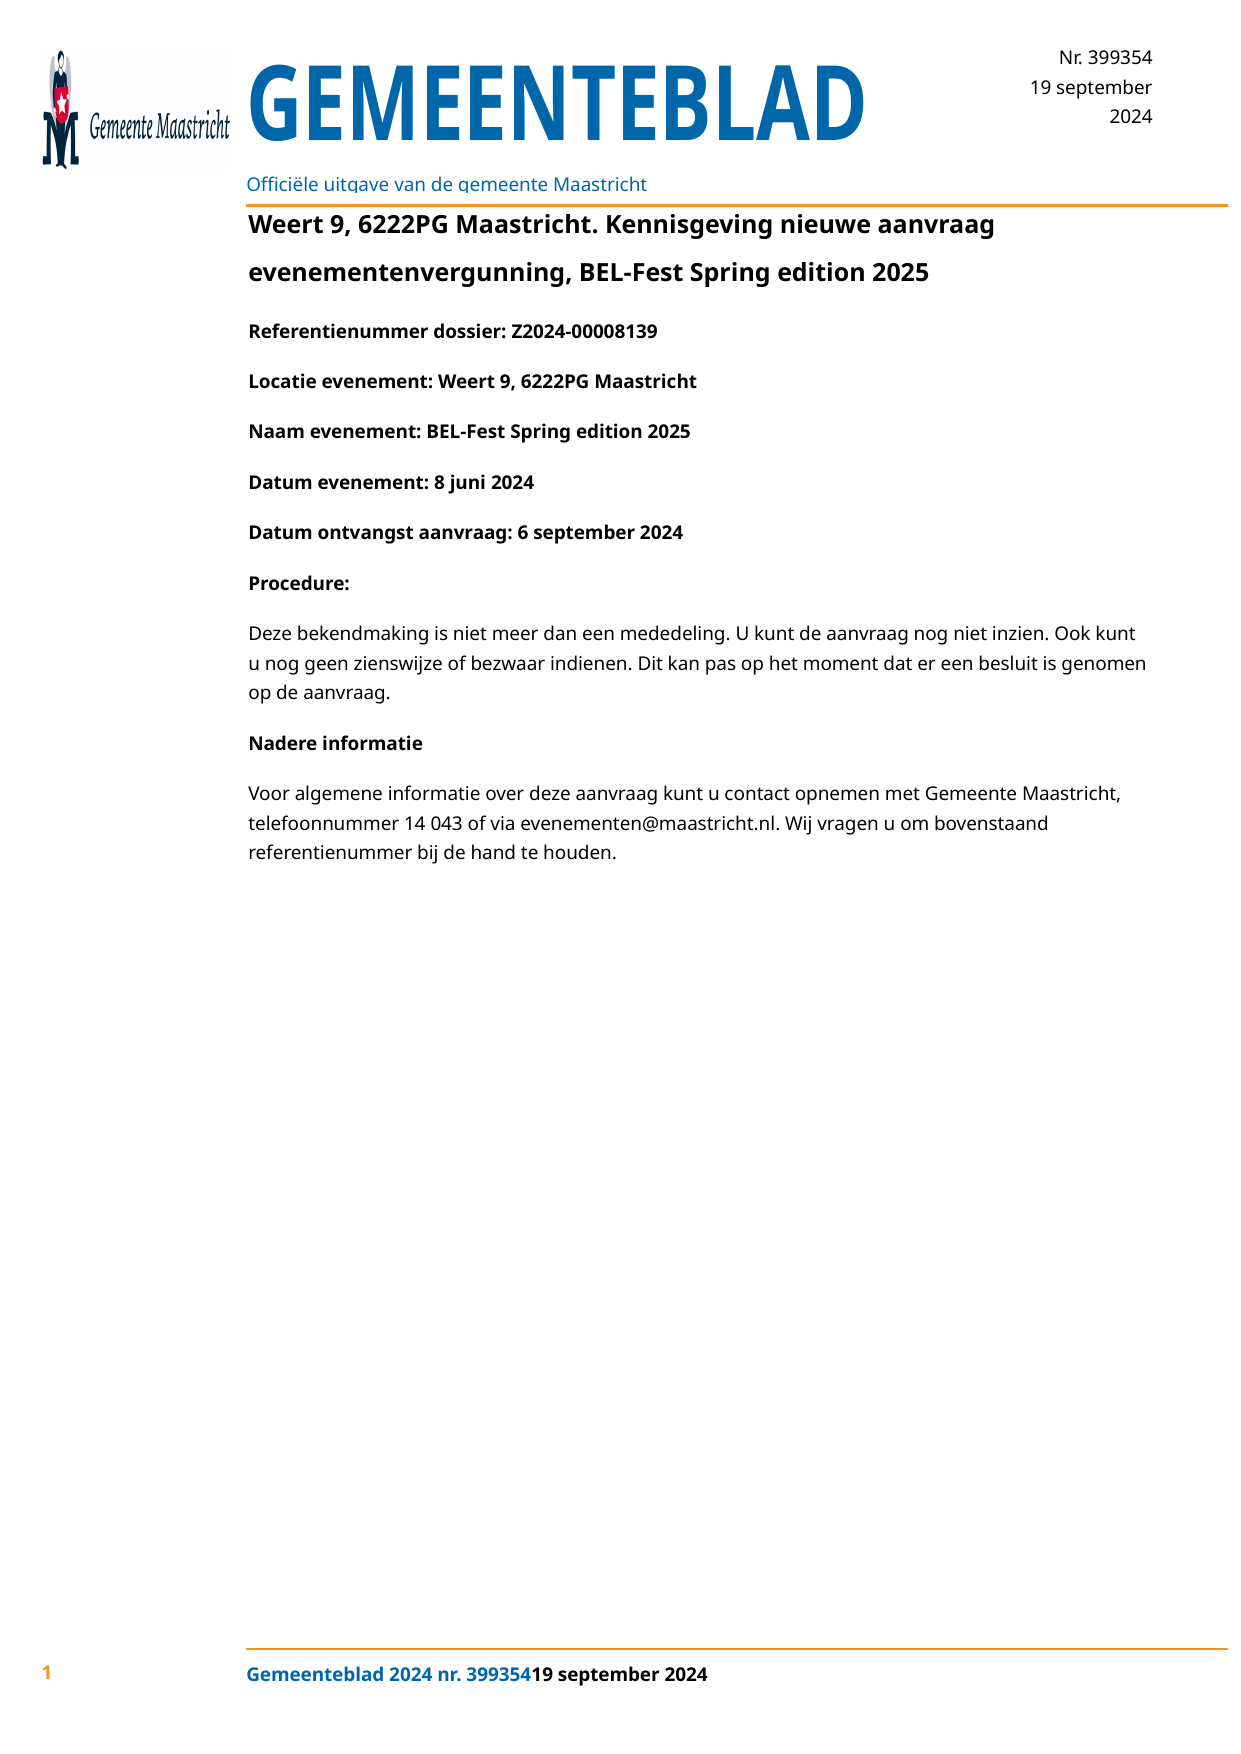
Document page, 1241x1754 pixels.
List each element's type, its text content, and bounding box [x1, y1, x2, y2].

text Procedure: [248, 570, 1152, 596]
text Deze bekendmaking is niet meer dan een mededeling. U kunt de aanvraag nog niet inzien. Ook kunt u nog geen zienswijze of bezwaar indienen. Dit kan pas op het moment dat er een besluit is genomen op de aanvraag. [248, 620, 1152, 705]
text Referentienummer dossier: Z2024-00008139 [248, 318, 1152, 344]
text Datum evenement: 8 juni 2024 [248, 469, 1152, 495]
text Naam evenement: BEL-Fest Spring edition 2025 [248, 419, 1152, 444]
text Locatie evenement: Weert 9, 6222PG Maastricht [248, 368, 1152, 394]
text Nadere informatie [248, 730, 1152, 756]
picture [41, 47, 231, 172]
text Datum ontvangst aanvraag: 6 september 2024 [248, 519, 1152, 545]
text Voor algemene informatie over deze aanvraag kunt u contact opnemen met Gemeente Maastricht, telefoonnummer 14 043 of via evenementen@maastricht.nl. Wij vragen u om bovenstaand referentienummer bij de hand te houden. [248, 780, 1152, 865]
text Weert 9, 6222PG Maastricht. Kennisgeving nieuwe aanvraag evenementenvergunning, BEL-Fest Spring edition 2025 [248, 207, 1152, 288]
